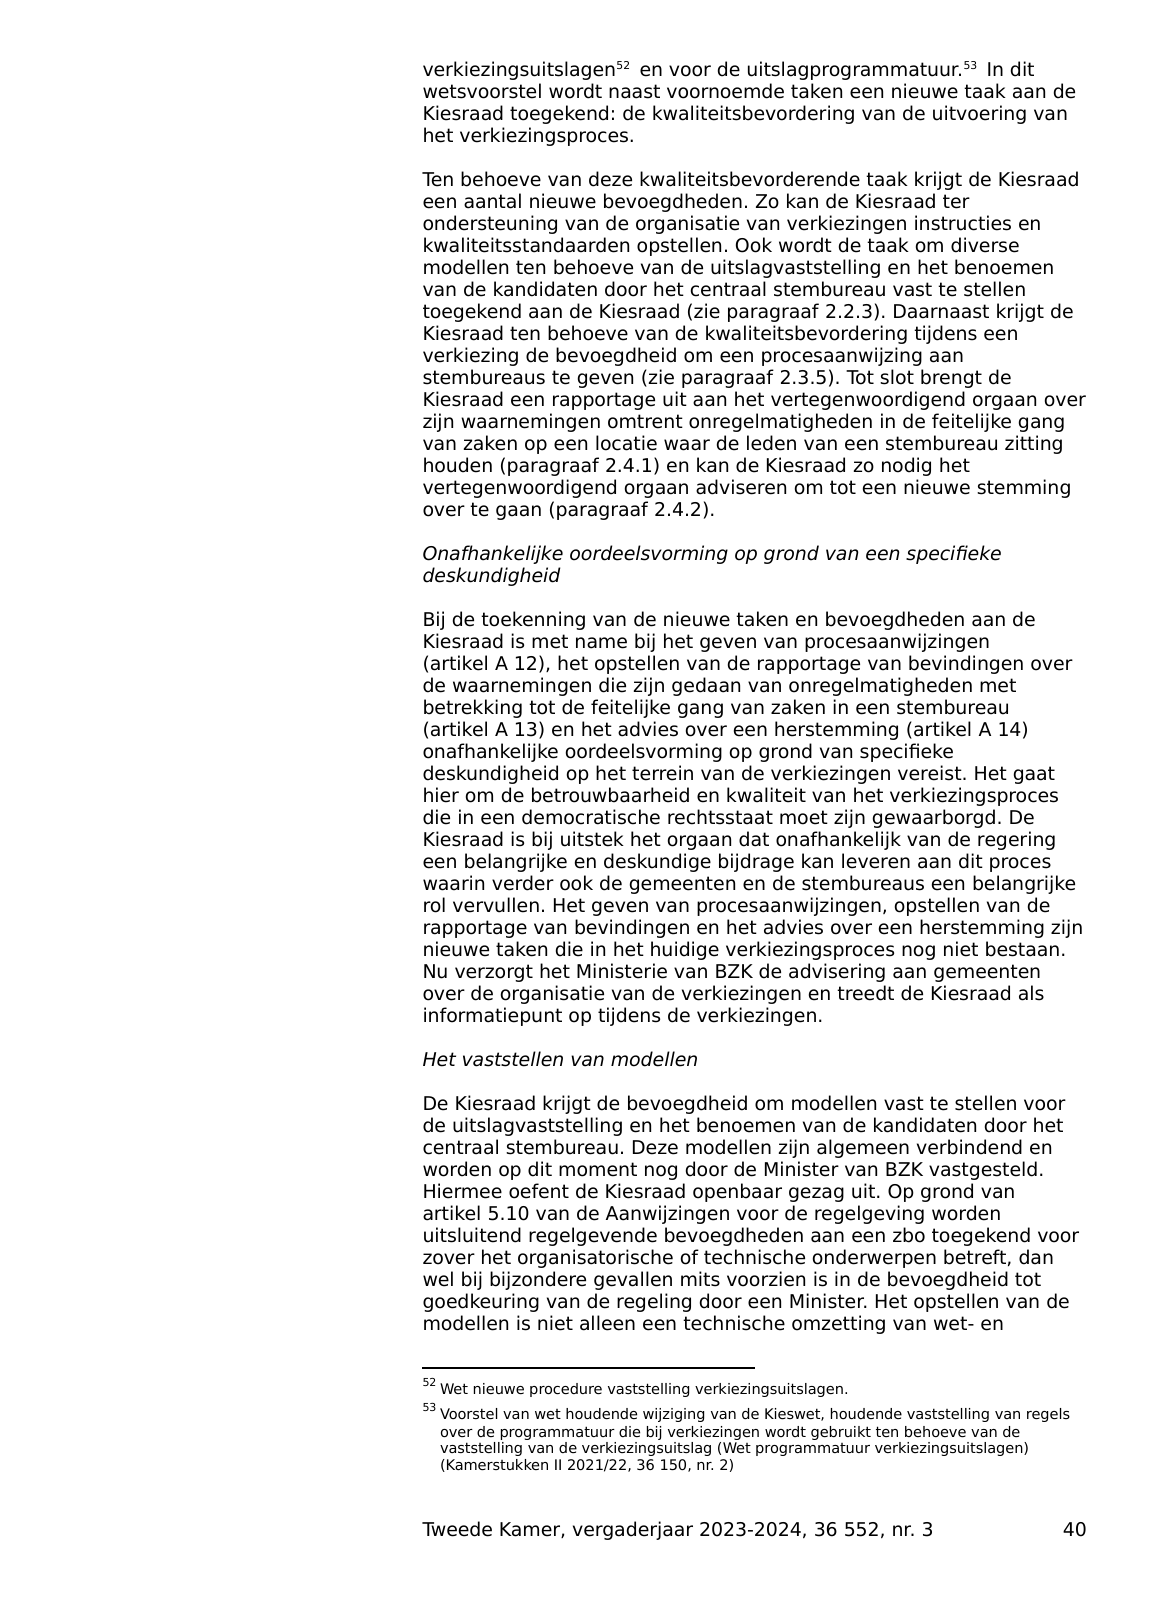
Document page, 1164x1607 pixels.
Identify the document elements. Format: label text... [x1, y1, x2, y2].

subtitle Het vaststellen van modellen [422, 1049, 1087, 1071]
text Wet nieuwe procedure vaststelling verkiezingsuitslagen. [422, 1377, 1087, 1399]
text Bij de toekenning van de nieuwe taken en bevoegdheden aan de Kiesraad is met name bij het geven van procesaanwijzingen (artikel A 12), het opstellen van de rapportage van bevindingen over de waarnemingen die zijn gedaan van onregelmatigheden met betrekking tot de feitelijke gang van zaken in een stembureau (artikel A 13) en het advies over een herstemming (artikel A 14) onafhankelijke oordeelsvorming op grond van specifieke deskundigheid op het terrein van de verkiezingen vereist. Het gaat hier om de betrouwbaarheid en kwaliteit van het verkiezingsproces die in een democratische rechtsstaat moet zijn gewaarborgd. De Kiesraad is bij uitstek het orgaan dat onafhankelijk van de regering een belangrijke en deskundige bijdrage kan leveren aan dit proces waarin verder ook de gemeenten en de stembureaus een belangrijke rol vervullen. Het geven van procesaanwijzingen, opstellen van de rapportage van bevindingen en het advies over een herstemming zijn nieuwe taken die in het huidige verkiezingsproces nog niet bestaan. Nu verzorgt het Ministerie van BZK de advisering aan gemeenten over de organisatie van de verkiezingen en treedt de Kiesraad als informatiepunt op tijdens de verkiezingen. [422, 609, 1087, 1027]
text Ten behoeve van deze kwaliteitsbevorderende taak krijgt de Kiesraad een aantal nieuwe bevoegdheden. Zo kan de Kiesraad ter ondersteuning van de organisatie van verkiezingen instructies en kwaliteitsstandaarden opstellen. Ook wordt de taak om diverse modellen ten behoeve van de uitslagvaststelling en het benoemen van de kandidaten door het centraal stembureau vast te stellen toegekend aan de Kiesraad (zie paragraaf 2.2.3). Daarnaast krijgt de Kiesraad ten behoeve van de kwaliteitsbevordering tijdens een verkiezing de bevoegdheid om een procesaanwijzing aan stembureaus te geven (zie paragraaf 2.3.5). Tot slot brengt de Kiesraad een rapportage uit aan het vertegenwoordigend orgaan over zijn waarnemingen omtrent onregelmatigheden in de feitelijke gang van zaken op een locatie waar de leden van een stembureau zitting houden (paragraaf 2.4.1) en kan de Kiesraad zo nodig het vertegenwoordigend orgaan adviseren om tot een nieuwe stemming over te gaan (paragraaf 2.4.2). [422, 169, 1087, 521]
subtitle Onafhankelijke oordeelsvorming op grond van een specifieke deskundigheid [422, 543, 1087, 587]
text Voorstel van wet houdende wijziging van de Kieswet, houdende vaststelling van regels over de programmatuur die bij verkiezingen wordt gebruikt ten behoeve van de vaststelling van de verkiezingsuitslag (Wet programmatuur verkiezingsuitslagen) (Kamerstukken II 2021/22, 36 150, nr. 2) [422, 1402, 1087, 1474]
text De Kiesraad krijgt de bevoegdheid om modellen vast te stellen voor de uitslagvaststelling en het benoemen van de kandidaten door het centraal stembureau. Deze modellen zijn algemeen verbindend en worden op dit moment nog door de Minister van BZK vastgesteld. Hiermee oefent de Kiesraad openbaar gezag uit. Op grond van artikel 5.10 van de Aanwijzingen voor de regelgeving worden uitsluitend regelgevende bevoegdheden aan een zbo toegekend voor zover het organisatorische of technische onderwerpen betreft, dan wel bij bijzondere gevallen mits voorzien is in de bevoegdheid tot goedkeuring van de regeling door een Minister. Het opstellen van de modellen is niet alleen een technische omzetting van wet- en [422, 1093, 1087, 1335]
text verkiezingsuitslagen en voor de uitslagprogrammatuur. In dit wetsvoorstel wordt naast voornoemde taken een nieuwe taak aan de Kiesraad toegekend: de kwaliteitsbevordering van de uitvoering van het verkiezingsproces. [422, 59, 1087, 147]
